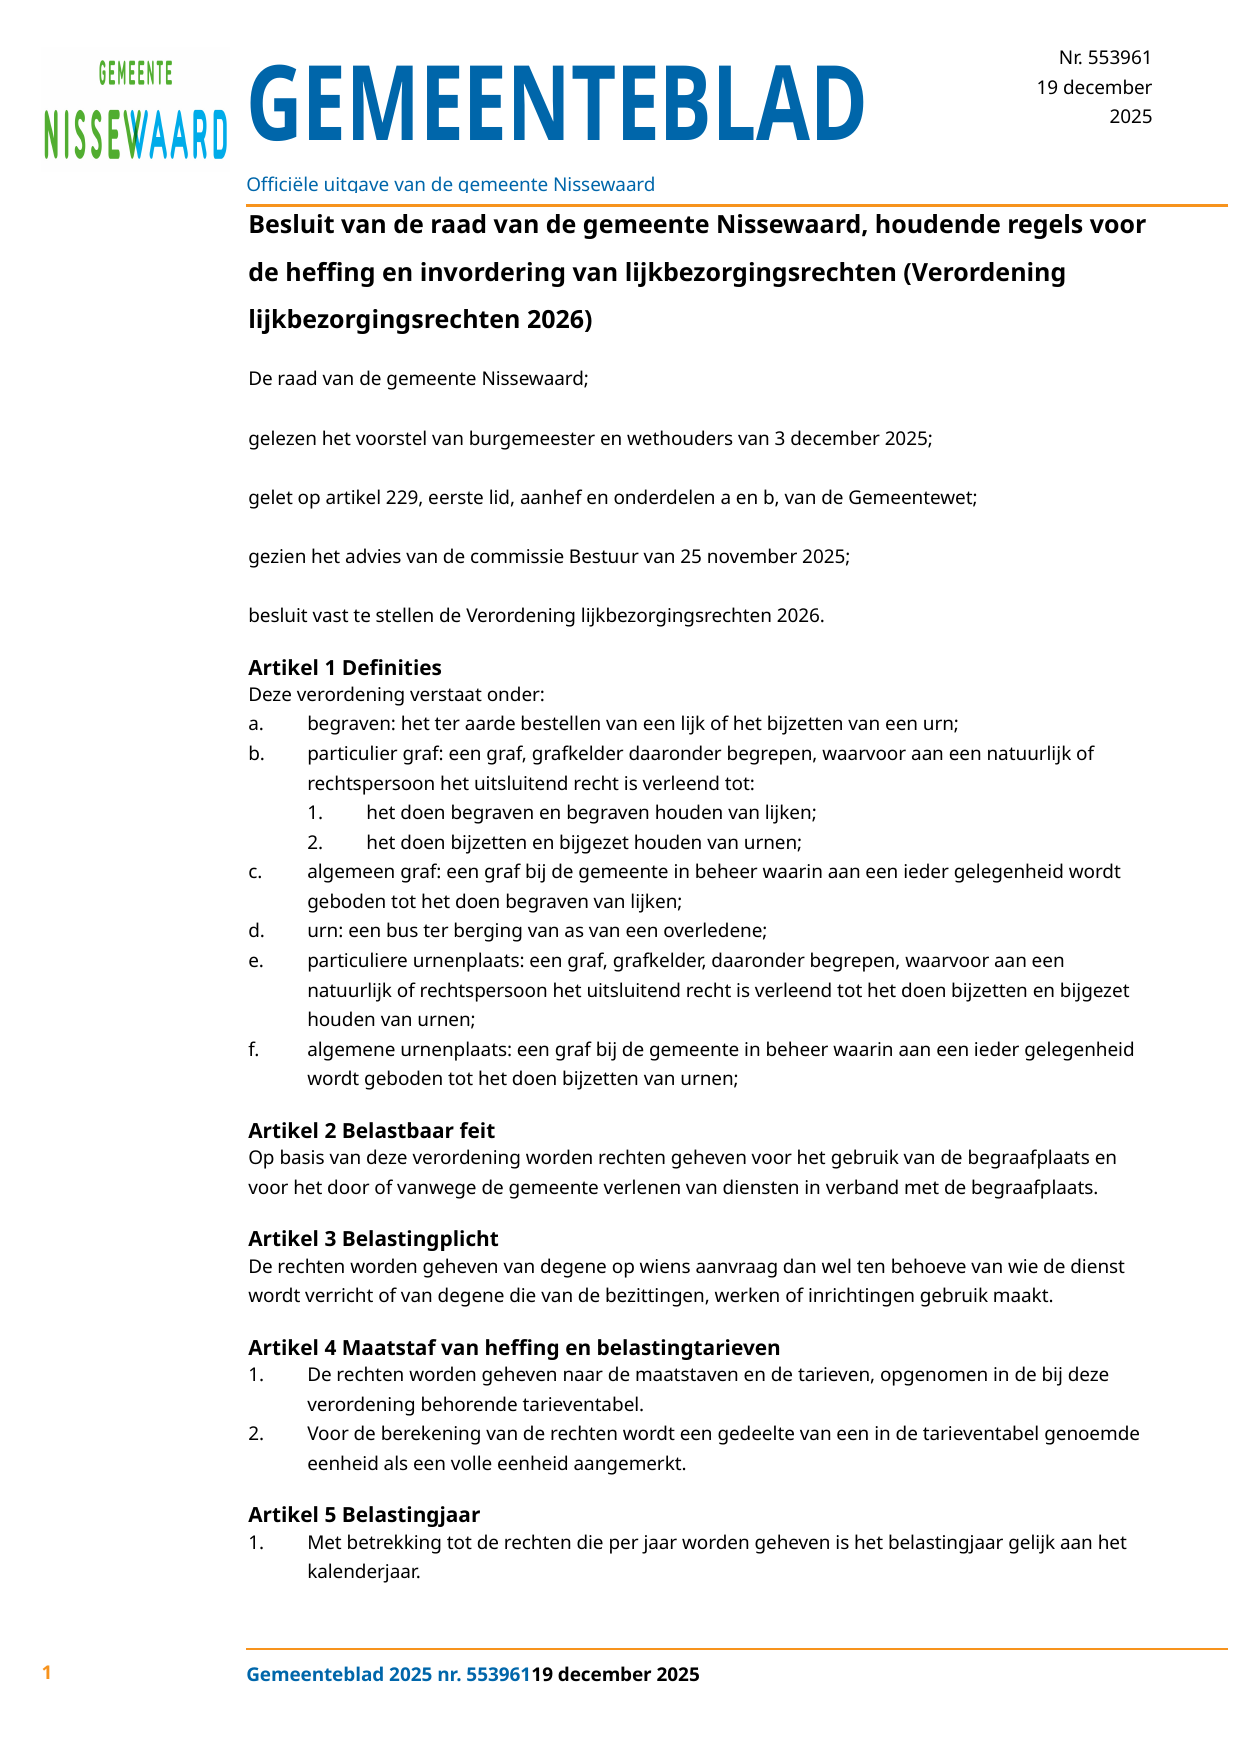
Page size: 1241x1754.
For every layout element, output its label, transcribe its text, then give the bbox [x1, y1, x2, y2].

text Besluit van de raad van de gemeente Nissewaard, houdende regels voor de heffing en invordering van lijkbezorgingsrechten (Verordening lijkbezorgingsrechten 2026) [248, 207, 1152, 336]
text Artikel 5 Belastingjaar [248, 1501, 1152, 1529]
text Artikel 4 Maatstaf van heffing en belastingtarieven [248, 1333, 1152, 1361]
text gelet op artikel 229, eerste lid, aanhef en onderdelen a en b, van de Gemeentewet; [248, 484, 1152, 509]
list De rechten worden geheven naar de maatstaven en de tarieven, opgenomen in de bij deze verordening behorende tarieventabel. [248, 1361, 1152, 1417]
text Artikel 1 Definities [248, 653, 1152, 681]
list het doen bijzetten en bijgezet houden van urnen; [307, 829, 1152, 855]
text Op basis van deze verordening worden rechten geheven voor het gebruik van de begraafplaats en voor het door of vanwege de gemeente verlenen van diensten in verband met de begraafplaats. [248, 1144, 1152, 1200]
list Met betrekking tot de rechten die per jaar worden geheven is het belastingjaar gelijk aan het kalenderjaar. [248, 1529, 1152, 1584]
picture [41, 47, 231, 172]
list begraven: het ter aarde bestellen van een lijk of het bijzetten van een urn; [248, 711, 1152, 736]
text Deze verordening verstaat onder: [248, 681, 1152, 707]
text Artikel 3 Belastingplicht [248, 1224, 1152, 1253]
text De rechten worden geheven van degene op wiens aanvraag dan wel ten behoeve van wie de dienst wordt verricht of van degene die van de bezittingen, werken of inrichtingen gebruik maakt. [248, 1253, 1152, 1308]
list het doen begraven en begraven houden van lijken; [307, 799, 1152, 825]
text besluit vast te stellen de Verordening lijkbezorgingsrechten 2026. [248, 602, 1152, 628]
list algemeen graf: een graf bij de gemeente in beheer waarin aan een ieder gelegenheid wordt geboden tot het doen begraven van lijken; [248, 858, 1152, 914]
list particuliere urnenplaats: een graf, grafkelder, daaronder begrepen, waarvoor aan een natuurlijk of rechtspersoon het uitsluitend recht is verleend tot het doen bijzetten en bijgezet houden van urnen; [248, 947, 1152, 1032]
text De raad van de gemeente Nissewaard; [248, 366, 1152, 391]
text Artikel 2 Belastbaar feit [248, 1116, 1152, 1144]
text gelezen het voorstel van burgemeester en wethouders van 3 december 2025; [248, 425, 1152, 450]
list algemene urnenplaats: een graf bij de gemeente in beheer waarin aan een ieder gelegenheid wordt geboden tot het doen bijzetten van urnen; [248, 1036, 1152, 1091]
list urn: een bus ter berging van as van een overledene; [248, 918, 1152, 943]
list particulier graf: een graf, grafkelder daaronder begrepen, waarvoor aan een natuurlijk of rechtspersoon het uitsluitend recht is verleend tot: [248, 740, 1152, 796]
list Voor de berekening van de rechten wordt een gedeelte van een in de tarieventabel genoemde eenheid als een volle eenheid aangemerkt. [248, 1421, 1152, 1476]
text gezien het advies van de commissie Bestuur van 25 november 2025; [248, 543, 1152, 569]
